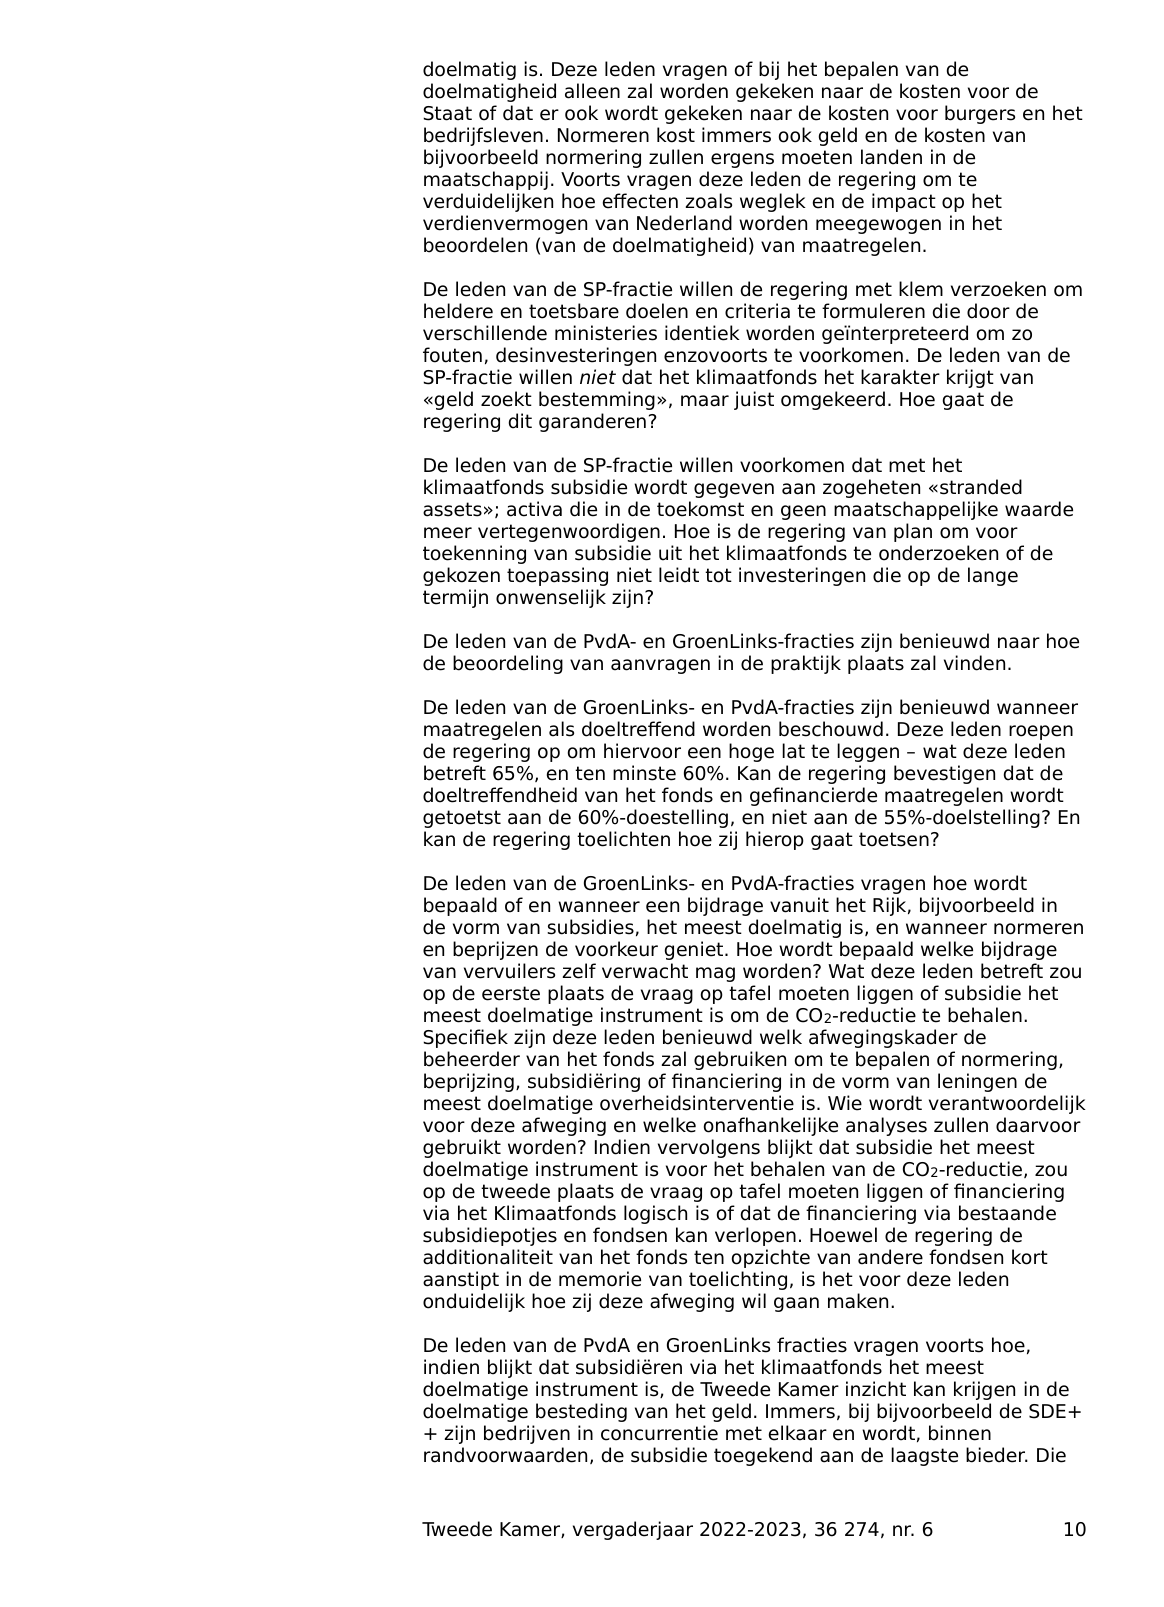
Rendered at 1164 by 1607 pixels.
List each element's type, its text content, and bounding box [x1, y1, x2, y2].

text De leden van de SP-fractie willen voorkomen dat met het klimaatfonds subsidie wordt gegeven aan zogeheten «stranded assets»; activa die in de toekomst en geen maatschappelijke waarde meer vertegenwoordigen. Hoe is de regering van plan om voor toekenning van subsidie uit het klimaatfonds te onderzoeken of de gekozen toepassing niet leidt tot investeringen die op de lange termijn onwenselijk zijn? [422, 455, 1087, 609]
text doelmatig is. Deze leden vragen of bij het bepalen van de doelmatigheid alleen zal worden gekeken naar de kosten voor de Staat of dat er ook wordt gekeken naar de kosten voor burgers en het bedrijfsleven. Normeren kost immers ook geld en de kosten van bijvoorbeeld normering zullen ergens moeten landen in de maatschappij. Voorts vragen deze leden de regering om te verduidelijken hoe effecten zoals weglek en de impact op het verdienvermogen van Nederland worden meegewogen in het beoordelen (van de doelmatigheid) van maatregelen. [422, 59, 1087, 257]
text De leden van de SP-fractie willen de regering met klem verzoeken om heldere en toetsbare doelen en criteria te formuleren die door de verschillende ministeries identiek worden geïnterpreteerd om zo fouten, desinvesteringen enzovoorts te voorkomen. De leden van de SP-fractie willen niet dat het klimaatfonds het karakter krijgt van «geld zoekt bestemming», maar juist omgekeerd. Hoe gaat de regering dit garanderen? [422, 279, 1087, 433]
text De leden van de GroenLinks- en PvdA-fracties vragen hoe wordt bepaald of en wanneer een bijdrage vanuit het Rijk, bijvoorbeeld in de vorm van subsidies, het meest doelmatig is, en wanneer normeren en beprijzen de voorkeur geniet. Hoe wordt bepaald welke bijdrage van vervuilers zelf verwacht mag worden? Wat deze leden betreft zou op de eerste plaats de vraag op tafel moeten liggen of subsidie het meest doelmatige instrument is om de CO2-reductie te behalen. Specifiek zijn deze leden benieuwd welk afwegingskader de beheerder van het fonds zal gebruiken om te bepalen of normering, beprijzing, subsidiëring of financiering in de vorm van leningen de meest doelmatige overheidsinterventie is. Wie wordt verantwoordelijk voor deze afweging en welke onafhankelijke analyses zullen daarvoor gebruikt worden? Indien vervolgens blijkt dat subsidie het meest doelmatige instrument is voor het behalen van de CO2-reductie, zou op de tweede plaats de vraag op tafel moeten liggen of financiering via het Klimaatfonds logisch is of dat de financiering via bestaande subsidiepotjes en fondsen kan verlopen. Hoewel de regering de additionaliteit van het fonds ten opzichte van andere fondsen kort aanstipt in de memorie van toelichting, is het voor deze leden onduidelijk hoe zij deze afweging wil gaan maken. [422, 873, 1087, 1313]
text De leden van de PvdA- en GroenLinks-fracties zijn benieuwd naar hoe de beoordeling van aanvragen in de praktijk plaats zal vinden. [422, 631, 1087, 675]
text De leden van de PvdA en GroenLinks fracties vragen voorts hoe, indien blijkt dat subsidiëren via het klimaatfonds het meest doelmatige instrument is, de Tweede Kamer inzicht kan krijgen in de doelmatige besteding van het geld. Immers, bij bijvoorbeeld de SDE++ zijn bedrijven in concurrentie met elkaar en wordt, binnen randvoorwaarden, de subsidie toegekend aan de laagste bieder. Die [422, 1335, 1087, 1467]
text De leden van de GroenLinks- en PvdA-fracties zijn benieuwd wanneer maatregelen als doeltreffend worden beschouwd. Deze leden roepen de regering op om hiervoor een hoge lat te leggen – wat deze leden betreft 65%, en ten minste 60%. Kan de regering bevestigen dat de doeltreffendheid van het fonds en gefinancierde maatregelen wordt getoetst aan de 60%-doestelling, en niet aan de 55%-doelstelling? En kan de regering toelichten hoe zij hierop gaat toetsen? [422, 697, 1087, 851]
